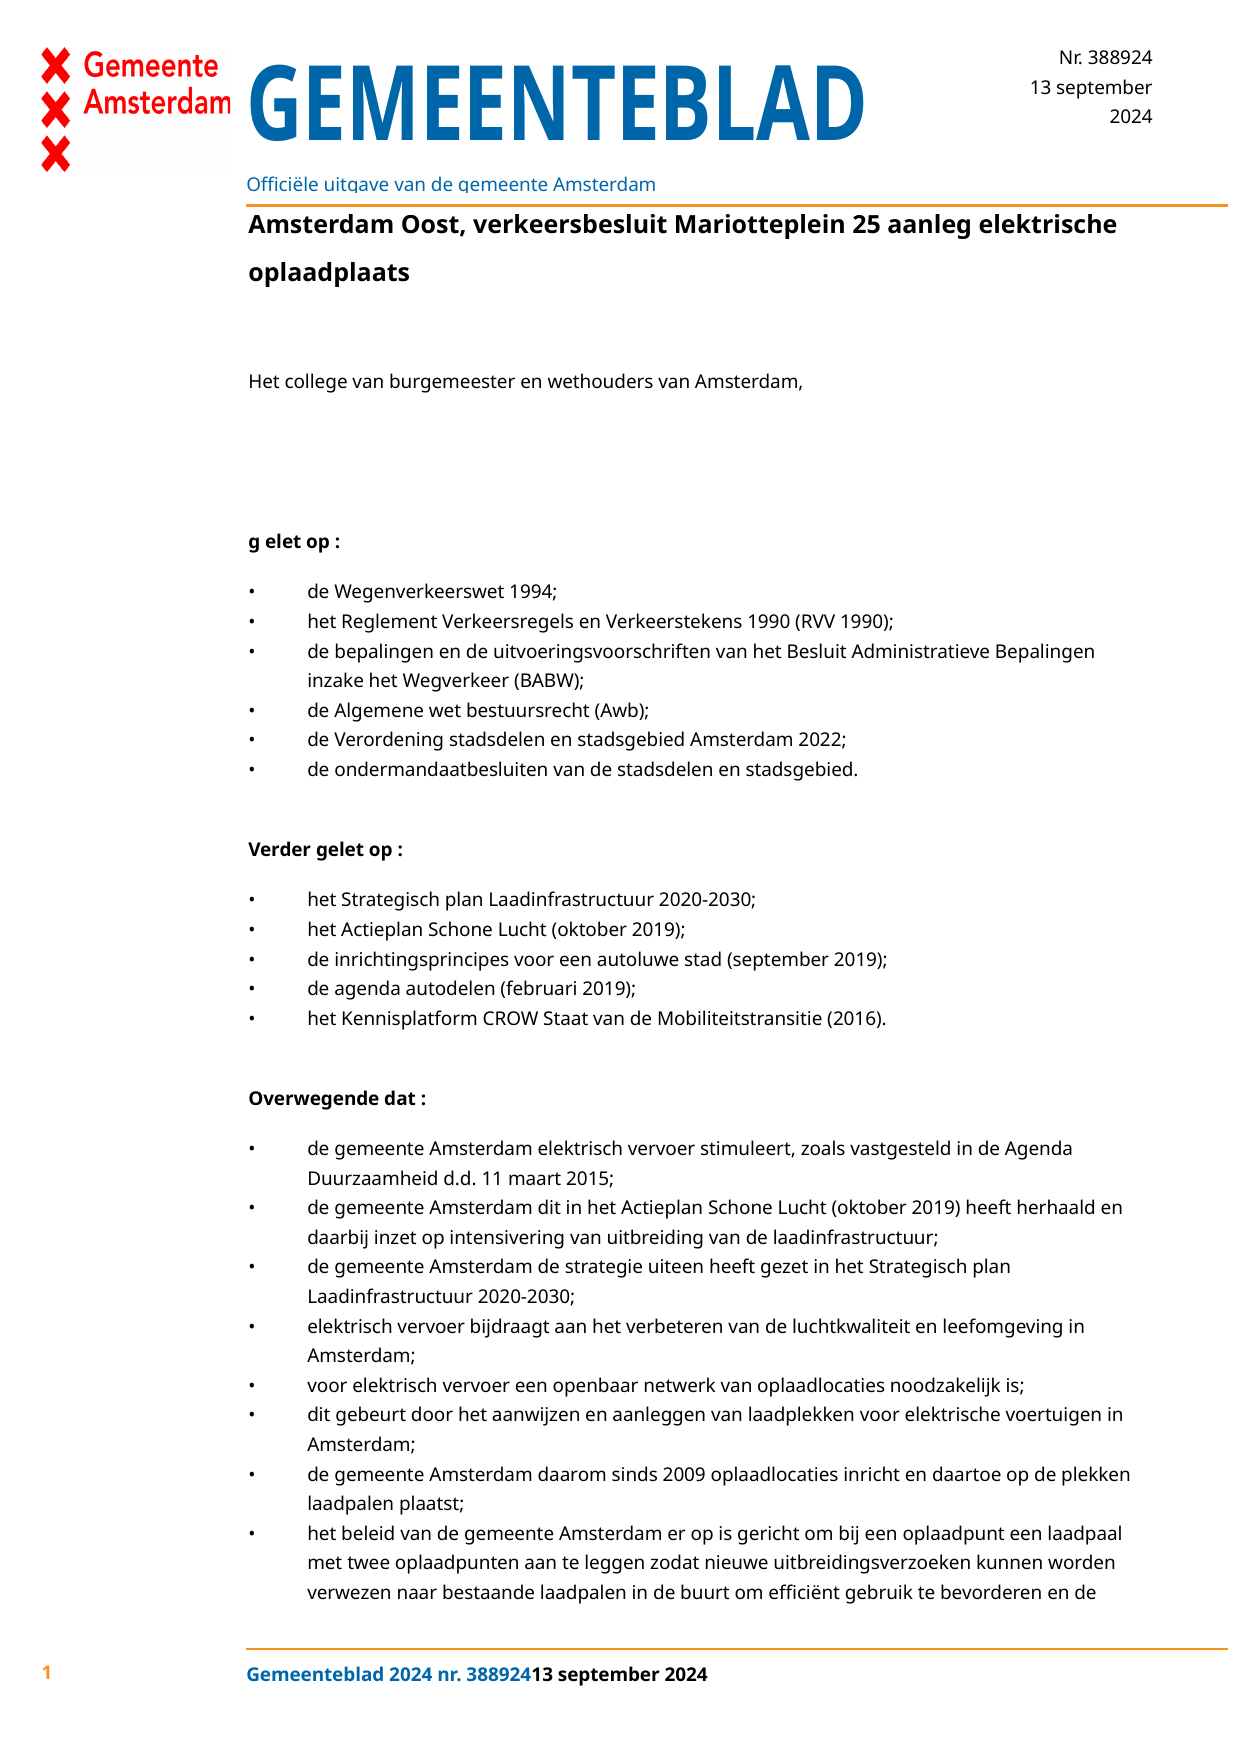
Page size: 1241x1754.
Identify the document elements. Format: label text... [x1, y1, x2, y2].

text Het college van burgemeester en wethouders van Amsterdam, [248, 368, 1152, 394]
list de gemeente Amsterdam dit in het Actieplan Schone Lucht (oktober 2019) heeft herhaald en daarbij inzet op intensivering van uitbreiding van de laadinfrastructuur; [248, 1194, 1152, 1250]
list het Strategisch plan Laadinfrastructuur 2020-2030; [248, 887, 1152, 912]
list de inrichtingsprincipes voor een autoluwe stad (september 2019); [248, 946, 1152, 971]
list het Reglement Verkeersregels en Verkeerstekens 1990 (RVV 1990); [248, 608, 1152, 634]
list elektrisch vervoer bijdraagt aan het verbeteren van de luchtkwaliteit en leefomgeving in Amsterdam; [248, 1313, 1152, 1368]
list de Verordening stadsdelen en stadsgebied Amsterdam 2022; [248, 727, 1152, 752]
text Overwegende dat : [248, 1085, 1152, 1111]
list de agenda autodelen (februari 2019); [248, 975, 1152, 1001]
list de ondermandaatbesluiten van de stadsdelen en stadsgebied. [248, 756, 1152, 782]
list het Actieplan Schone Lucht (oktober 2019); [248, 916, 1152, 942]
text g elet op : [248, 528, 1152, 554]
list de Wegenverkeerswet 1994; [248, 579, 1152, 604]
text Amsterdam Oost, verkeersbesluit Mariotteplein 25 aanleg elektrische oplaadplaats [248, 207, 1152, 288]
list de bepalingen en de uitvoeringsvoorschriften van het Besluit Administratieve Bepalingen inzake het Wegverkeer (BABW); [248, 638, 1152, 693]
picture [41, 47, 231, 172]
list het Kennisplatform CROW Staat van de Mobiliteitstransitie (2016). [248, 1005, 1152, 1031]
list de gemeente Amsterdam de strategie uiteen heeft gezet in het Strategisch plan Laadinfrastructuur 2020-2030; [248, 1254, 1152, 1309]
list dit gebeurt door het aanwijzen en aanleggen van laadplekken voor elektrische voertuigen in Amsterdam; [248, 1402, 1152, 1457]
text Verder gelet op : [248, 836, 1152, 862]
list het beleid van de gemeente Amsterdam er op is gericht om bij een oplaadpunt een laadpaal met twee oplaadpunten aan te leggen zodat nieuwe uitbreidingsverzoeken kunnen worden verwezen naar bestaande laadpalen in de buurt om efficiënt gebruik te bevorderen en de [248, 1520, 1152, 1605]
list de gemeente Amsterdam daarom sinds 2009 oplaadlocaties inricht en daartoe op de plekken laadpalen plaatst; [248, 1461, 1152, 1516]
list voor elektrisch vervoer een openbaar netwerk van oplaadlocaties noodzakelijk is; [248, 1372, 1152, 1398]
list de gemeente Amsterdam elektrisch vervoer stimuleert, zoals vastgesteld in de Agenda Duurzaamheid d.d. 11 maart 2015; [248, 1135, 1152, 1191]
list de Algemene wet bestuursrecht (Awb); [248, 697, 1152, 723]
